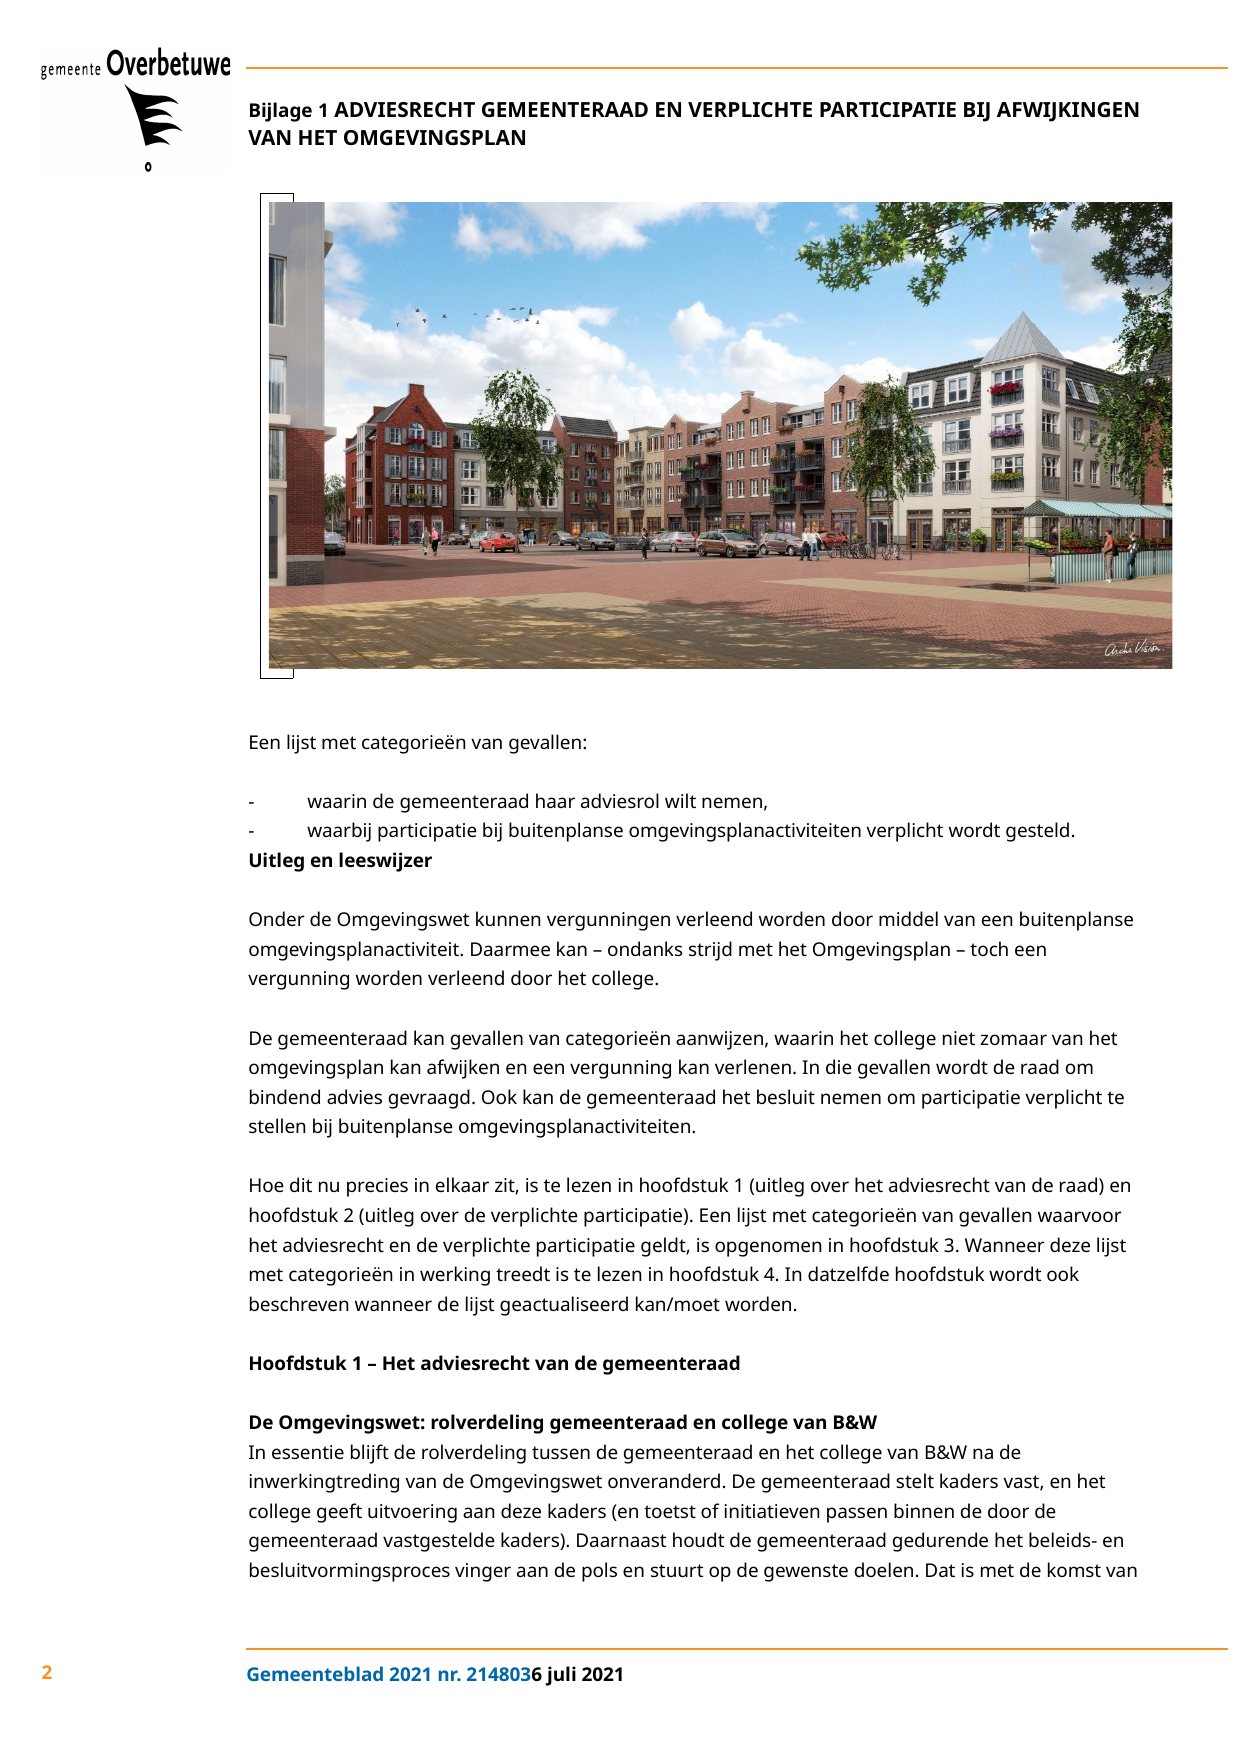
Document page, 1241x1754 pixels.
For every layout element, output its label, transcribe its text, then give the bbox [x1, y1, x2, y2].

text Uitleg en leeswijzer [248, 847, 1152, 873]
text Hoe dit nu precies in elkaar zit, is te lezen in hoofdstuk 1 (uitleg over het adviesrecht van de raad) en hoofdstuk 2 (uitleg over de verplichte participatie). Een lijst met categorieën van gevallen waarvoor het adviesrecht en de verplichte participatie geldt, is opgenomen in hoofdstuk 3. Wanneer deze lijst met categorieën in werking treedt is te lezen in hoofdstuk 4. In datzelfde hoofdstuk wordt ook beschreven wanneer de lijst geactualiseerd kan/moet worden. [248, 1173, 1152, 1317]
text Een lijst met categorieën van gevallen: [248, 729, 1152, 754]
picture [268, 202, 1173, 669]
picture [41, 47, 231, 172]
list waarbij participatie bij buitenplanse omgevingsplanactiviteiten verplicht wordt gesteld. [248, 818, 1152, 843]
text Onder de Omgevingswet kunnen vergunningen verleend worden door middel van een buitenplanse omgevingsplanactiviteit. Daarmee kan – ondanks strijd met het Omgevingsplan – toch een vergunning worden verleend door het college. [248, 906, 1152, 991]
text De Omgevingswet: rolverdeling gemeenteraad en college van B&W [248, 1409, 1152, 1435]
text Bijlage 1 ADVIESRECHT GEMEENTERAAD EN VERPLICHTE PARTICIPATIE BIJ AFWIJKINGEN VAN HET OMGEVINGSPLAN [248, 95, 1152, 152]
text In essentie blijft de rolverdeling tussen de gemeenteraad en het college van B&W na de inwerkingtreding van de Omgevingswet onveranderd. De gemeenteraad stelt kaders vast, en het college geeft uitvoering aan deze kaders (en toetst of initiatieven passen binnen de door de gemeenteraad vastgestelde kaders). Daarnaast houdt de gemeenteraad gedurende het beleids- en besluitvormingsproces vinger aan de pols en stuurt op de gewenste doelen. Dat is met de komst van [248, 1439, 1152, 1583]
list waarin de gemeenteraad haar adviesrol wilt nemen, [248, 788, 1152, 814]
text De gemeenteraad kan gevallen van categorieën aanwijzen, waarin het college niet zomaar van het omgevingsplan kan afwijken en een vergunning kan verlenen. In die gevallen wordt de raad om bindend advies gevraagd. Ook kan de gemeenteraad het besluit nemen om participatie verplicht te stellen bij buitenplanse omgevingsplanactiviteiten. [248, 1025, 1152, 1139]
text Hoofdstuk 1 – Het adviesrecht van de gemeenteraad [248, 1350, 1152, 1376]
